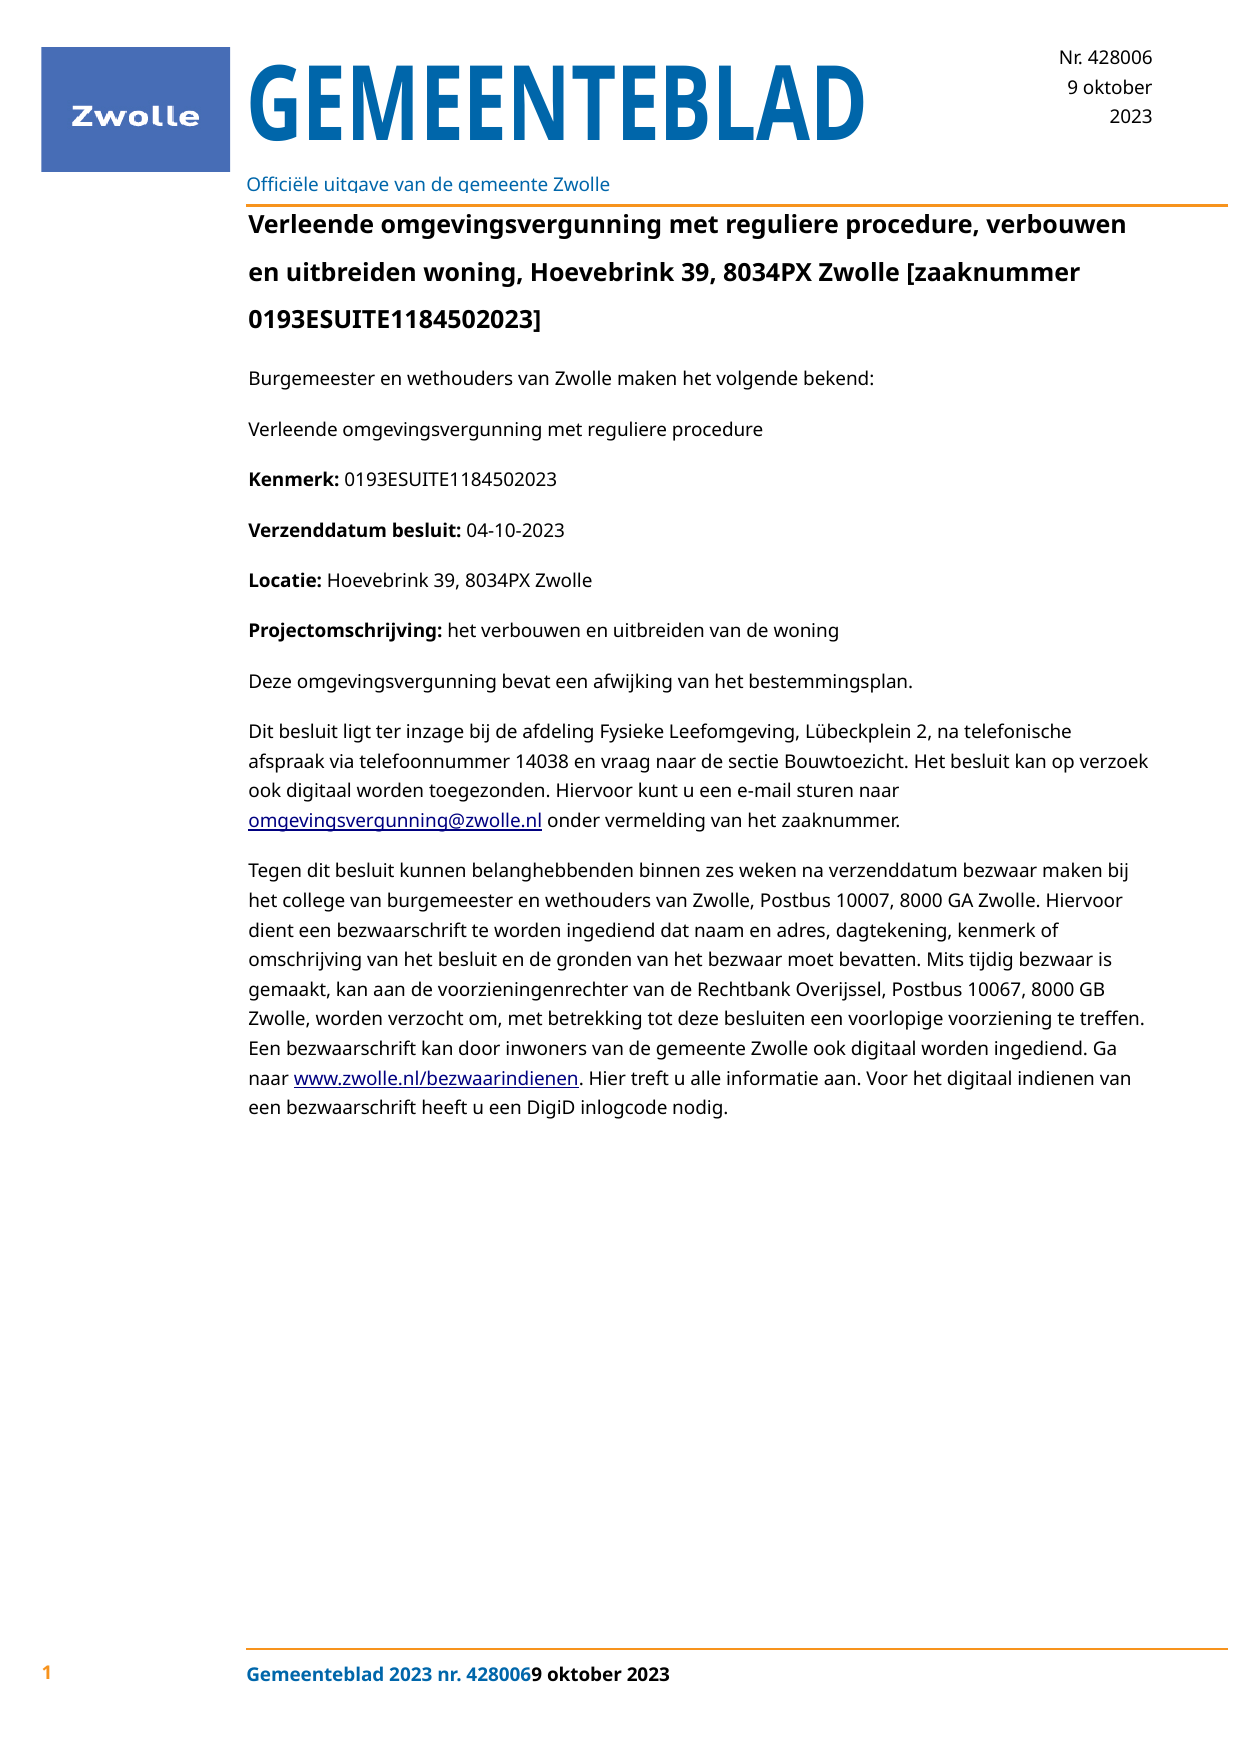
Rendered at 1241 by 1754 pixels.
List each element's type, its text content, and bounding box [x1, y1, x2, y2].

text Deze omgevingsvergunning bevat een afwijking van het bestemmingsplan. [248, 668, 1152, 694]
text Dit besluit ligt ter inzage bij de afdeling Fysieke Leefomgeving, Lübeckplein 2, na telefonische afspraak via telefoonnummer 14038 en vraag naar de sectie Bouwtoezicht. Het besluit kan op verzoek ook digitaal worden toegezonden. Hiervoor kunt u een e-mail sturen naar omgevingsvergunning@zwolle.nl onder vermelding van het zaaknummer. [248, 718, 1152, 833]
text Verzenddatum besluit: 04-10-2023 [248, 517, 1152, 542]
text Verleende omgevingsvergunning met reguliere procedure, verbouwen en uitbreiden woning, Hoevebrink 39, 8034PX Zwolle [zaaknummer 0193ESUITE1184502023] [248, 207, 1152, 336]
text Projectomschrijving: het verbouwen en uitbreiden van de woning [248, 618, 1152, 643]
picture [41, 47, 231, 172]
text Tegen dit besluit kunnen belanghebbenden binnen zes weken na verzenddatum bezwaar maken bij het college van burgemeester en wethouders van Zwolle, Postbus 10007, 8000 GA Zwolle. Hiervoor dient een bezwaarschrift te worden ingediend dat naam en adres, dagtekening, kenmerk of omschrijving van het besluit en de gronden van het bezwaar moet bevatten. Mits tijdig bezwaar is gemaakt, kan aan de voorzieningenrechter van de Rechtbank Overijssel, Postbus 10067, 8000 GB Zwolle, worden verzocht om, met betrekking tot deze besluiten een voorlopige voorziening te treffen. Een bezwaarschrift kan door inwoners van de gemeente Zwolle ook digitaal worden ingediend. Ga naar www.zwolle.nl/bezwaarindienen. Hier treft u alle informatie aan. Voor het digitaal indienen van een bezwaarschrift heeft u een DigiD inlogcode nodig. [248, 858, 1152, 1120]
text Burgemeester en wethouders van Zwolle maken het volgende bekend: [248, 366, 1152, 391]
text Locatie: Hoevebrink 39, 8034PX Zwolle [248, 567, 1152, 593]
text Kenmerk: 0193ESUITE1184502023 [248, 466, 1152, 492]
text Verleende omgevingsvergunning met reguliere procedure [248, 416, 1152, 442]
